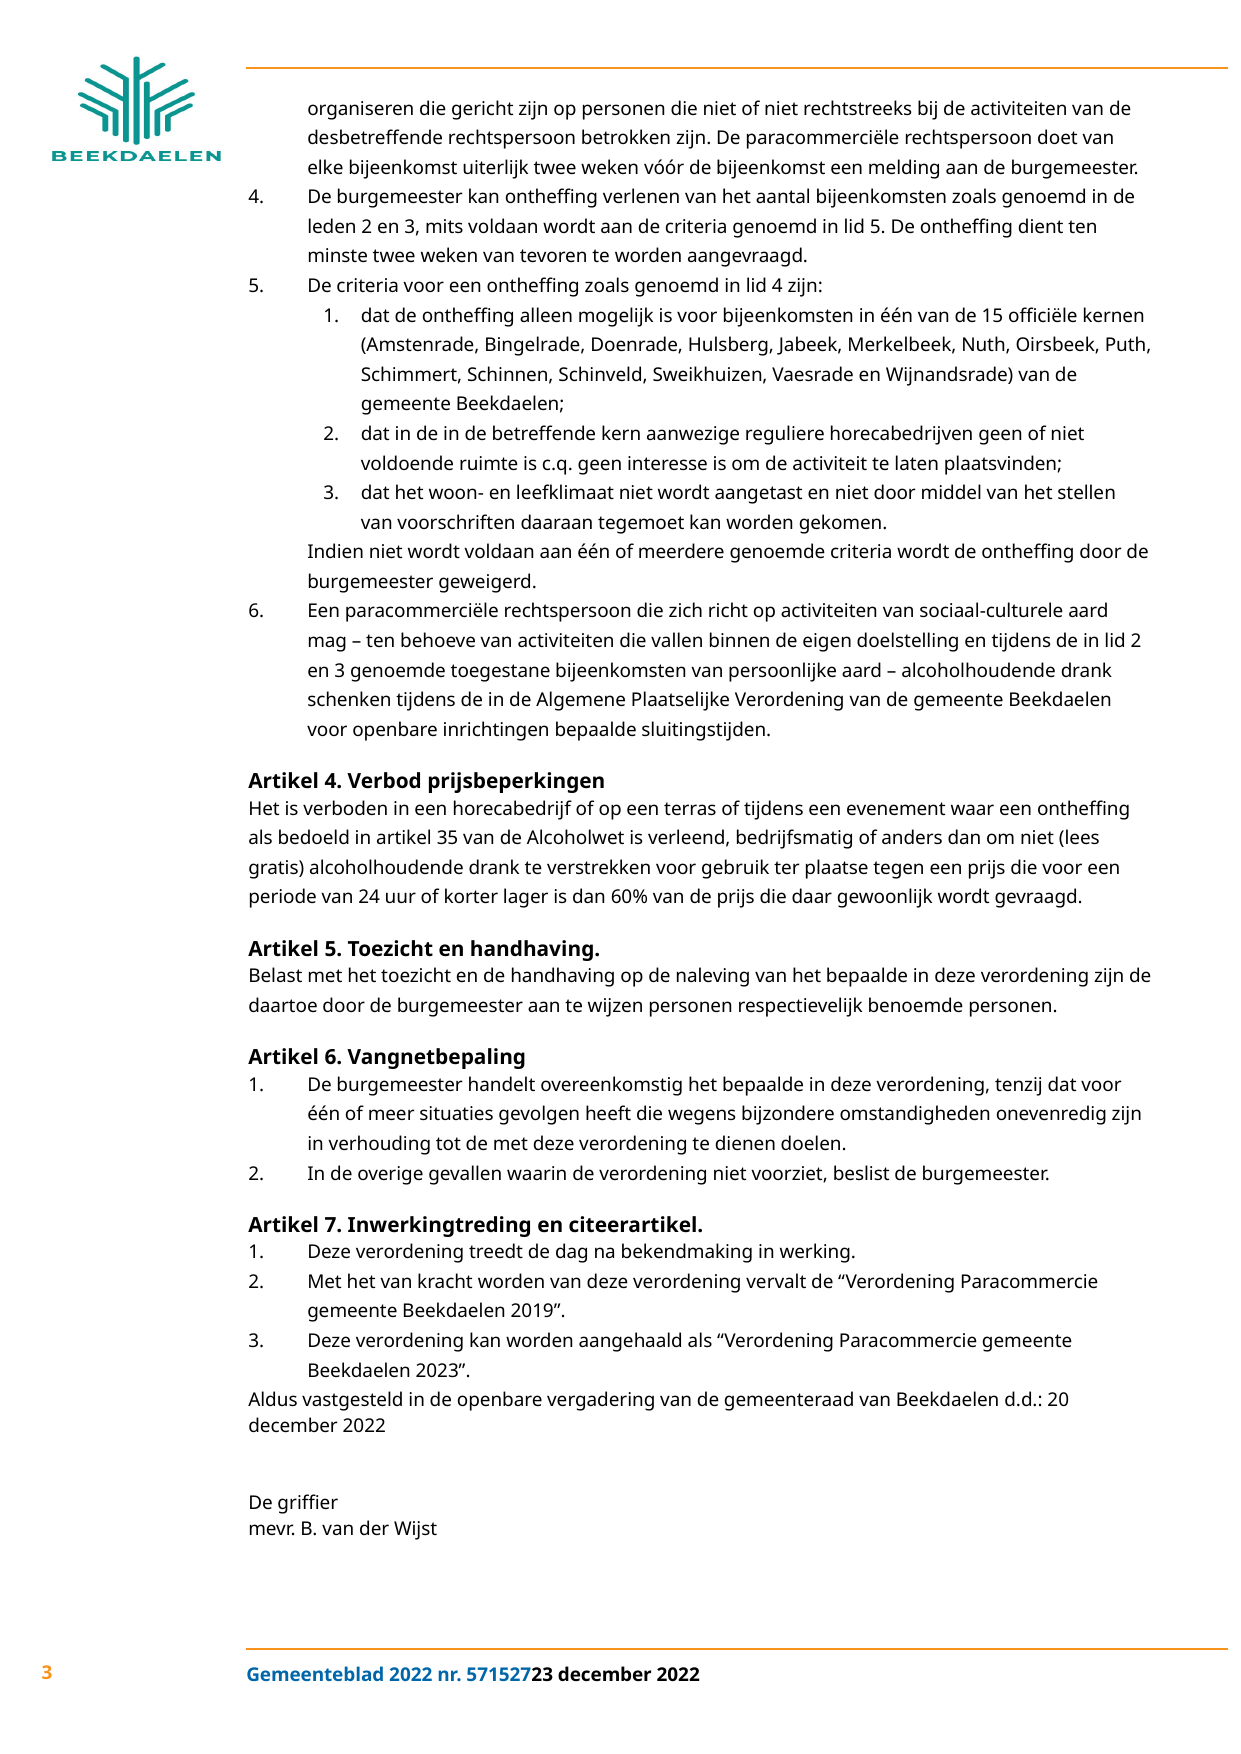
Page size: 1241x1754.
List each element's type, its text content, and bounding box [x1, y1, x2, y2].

text mevr. B. van der Wijst [248, 1515, 1152, 1541]
text Aldus vastgesteld in de openbare vergadering van de gemeenteraad van Beekdaelen d.d.: 20 december 2022 [248, 1386, 1152, 1438]
list In de overige gevallen waarin de verordening niet voorziet, beslist de burgemeester. [248, 1160, 1152, 1185]
list dat in de in de betreffende kern aanwezige reguliere horecabedrijven geen of niet voldoende ruimte is c.q. geen interesse is om de activiteit te laten plaatsvinden; [323, 420, 1152, 476]
list Deze verordening treedt de dag na bekendmaking in werking. [248, 1238, 1152, 1264]
text Belast met het toezicht en de handhaving op de naleving van het bepaalde in deze verordening zijn de daartoe door de burgemeester aan te wijzen personen respectievelijk benoemde personen. [248, 962, 1152, 1018]
text Het is verboden in een horecabedrijf of op een terras of tijdens een evenement waar een ontheffing als bedoeld in artikel 35 van de Alcoholwet is verleend, bedrijfsmatig of anders dan om niet (lees gratis) alcoholhoudende drank te verstrekken voor gebruik ter plaatse tegen een prijs die voor een periode van 24 uur of korter lager is dan 60% van de prijs die daar gewoonlijk wordt gevraagd. [248, 795, 1152, 909]
list Een paracommerciële rechtspersoon die zich richt op activiteiten van sociaal-culturele aard mag – ten behoeve van activiteiten die vallen binnen de eigen doelstelling en tijdens de in lid 2 en 3 genoemde toegestane bijeenkomsten van persoonlijke aard – alcoholhoudende drank schenken tijdens de in de Algemene Plaatselijke Verordening van de gemeente Beekdaelen voor openbare inrichtingen bepaalde sluitingstijden. [248, 598, 1152, 742]
list Met het van kracht worden van deze verordening vervalt de “Verordening Paracommercie gemeente Beekdaelen 2019”. [248, 1268, 1152, 1323]
text De griffier [248, 1489, 1152, 1515]
text Artikel 5. Toezicht en handhaving. [248, 934, 1152, 962]
text Artikel 4. Verbod prijsbeperkingen [248, 766, 1152, 795]
list dat de ontheffing alleen mogelijk is voor bijeenkomsten in één van de 15 officiële kernen (Amstenrade, Bingelrade, Doenrade, Hulsberg, Jabeek, Merkelbeek, Nuth, Oirsbeek, Puth, Schimmert, Schinnen, Schinveld, Sweikhuizen, Vaesrade en Wijnandsrade) van de gemeente Beekdaelen; [323, 302, 1152, 416]
text Artikel 7. Inwerkingtreding en citeerartikel. [248, 1210, 1152, 1238]
list Deze verordening kan worden aangehaald als “Verordening Paracommercie gemeente Beekdaelen 2023”. [248, 1327, 1152, 1383]
list dat het woon- en leefklimaat niet wordt aangetast en niet door middel van het stellen van voorschriften daaraan tegemoet kan worden gekomen. [323, 479, 1152, 535]
list organiseren die gericht zijn op personen die niet of niet rechtstreeks bij de activiteiten van de desbetreffende rechtspersoon betrokken zijn. De paracommerciële rechtspersoon doet van elke bijeenkomst uiterlijk twee weken vóór de bijeenkomst een melding aan de burgemeester. [248, 95, 1152, 180]
text Artikel 6. Vangnetbepaling [248, 1042, 1152, 1071]
list De criteria voor een ontheffing zoals genoemd in lid 4 zijn: [248, 272, 1152, 298]
picture [41, 47, 231, 172]
list Indien niet wordt voldaan aan één of meerdere genoemde criteria wordt de ontheffing door de burgemeester geweigerd. [248, 538, 1152, 594]
list De burgemeester handelt overeenkomstig het bepaalde in deze verordening, tenzij dat voor één of meer situaties gevolgen heeft die wegens bijzondere omstandigheden onevenredig zijn in verhouding tot de met deze verordening te dienen doelen. [248, 1071, 1152, 1156]
list De burgemeester kan ontheffing verlenen van het aantal bijeenkomsten zoals genoemd in de leden 2 en 3, mits voldaan wordt aan de criteria genoemd in lid 5. De ontheffing dient ten minste twee weken van tevoren te worden aangevraagd. [248, 183, 1152, 268]
